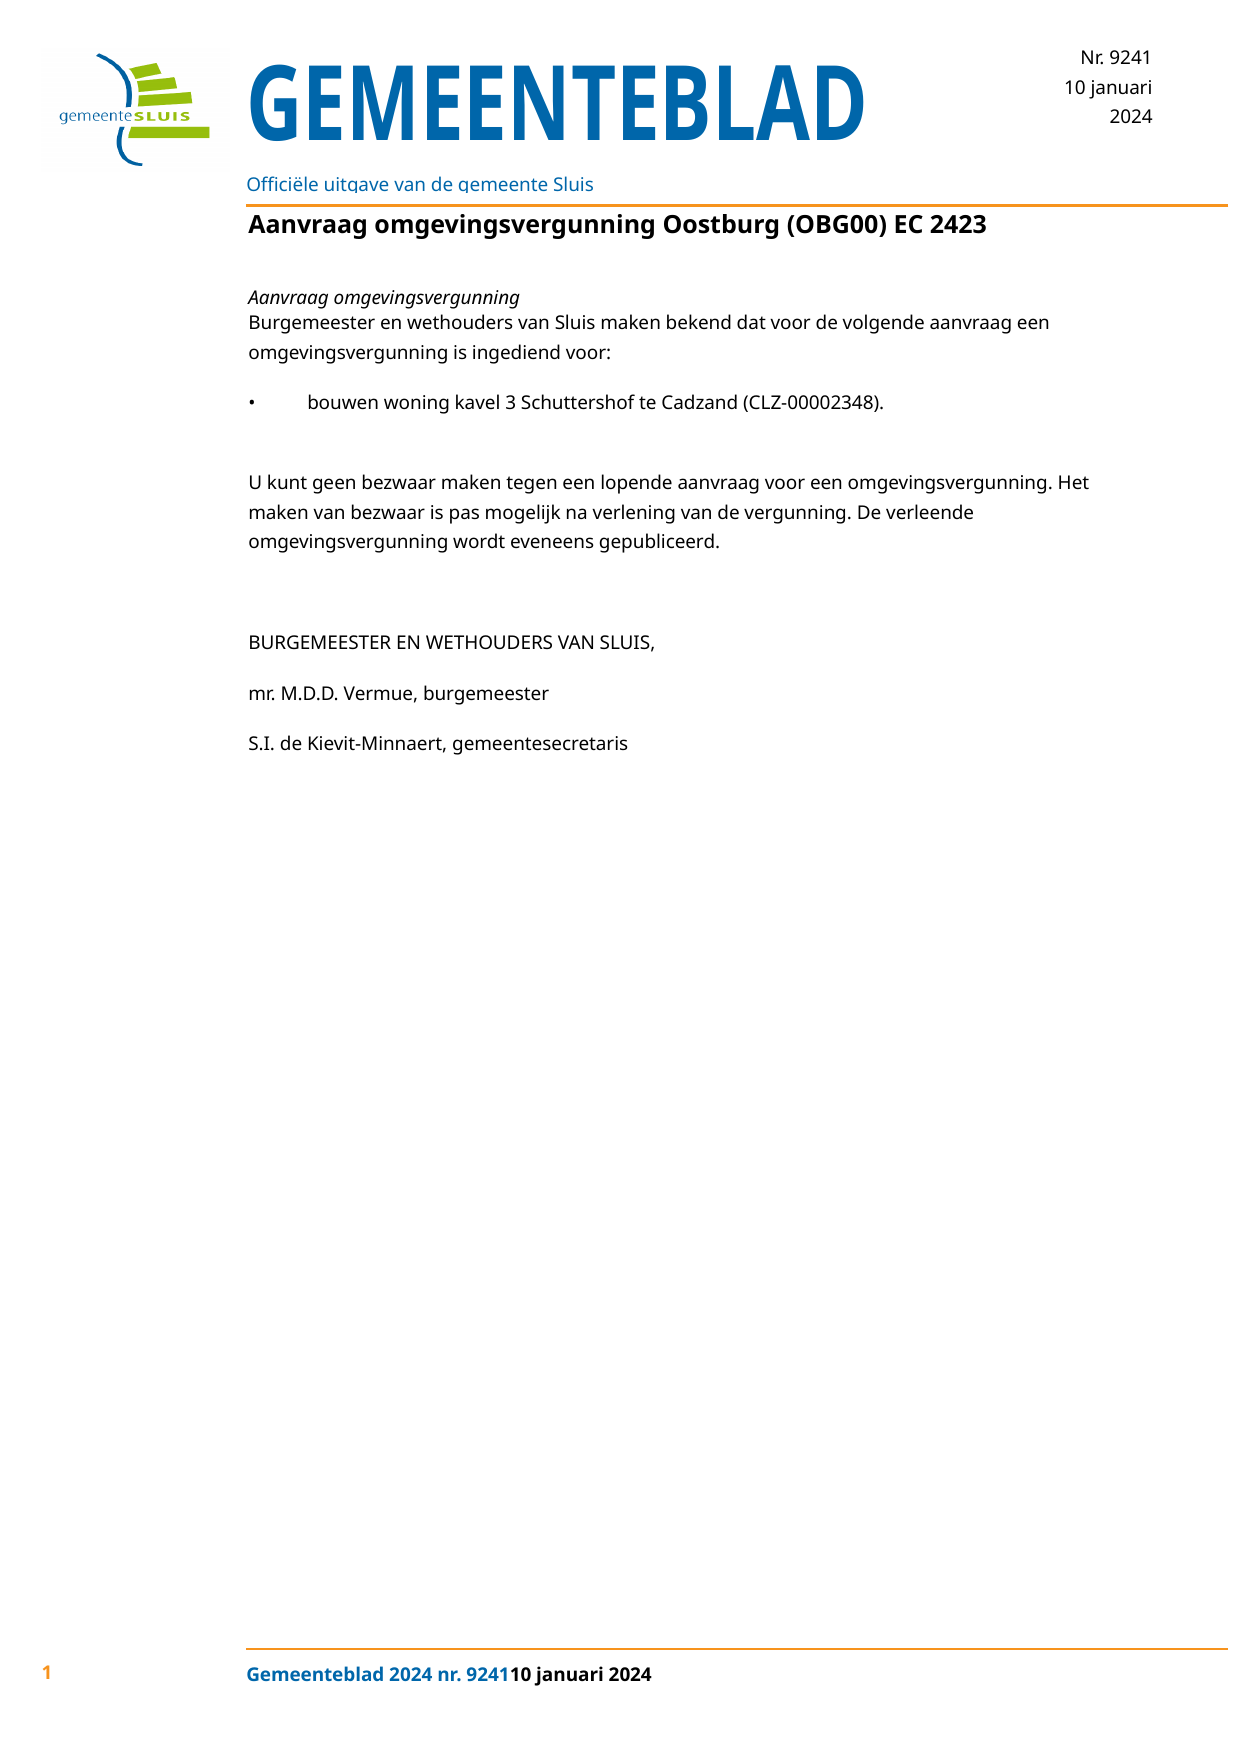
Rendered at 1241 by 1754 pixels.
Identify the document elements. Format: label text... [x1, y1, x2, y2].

text Burgemeester en wethouders van Sluis maken bekend dat voor de volgende aanvraag een omgevingsvergunning is ingediend voor: [248, 309, 1152, 365]
text U kunt geen bezwaar maken tegen een lopende aanvraag voor een omgevingsvergunning. Het maken van bezwaar is pas mogelijk na verlening van de vergunning. De verleende omgevingsvergunning wordt eveneens gepubliceerd. [248, 469, 1152, 554]
text mr. M.D.D. Vermue, burgemeester [248, 680, 1152, 706]
picture [41, 47, 231, 172]
text Aanvraag omgevingsvergunning [248, 284, 1152, 309]
text Aanvraag omgevingsvergunning Oostburg (OBG00) EC 2423 [248, 207, 1152, 241]
text S.I. de Kievit-Minnaert, gemeentesecretaris [248, 730, 1152, 756]
text BURGEMEESTER EN WETHOUDERS VAN SLUIS, [248, 629, 1152, 655]
list bouwen woning kavel 3 Schuttershof te Cadzand (CLZ-00002348). [248, 389, 1152, 415]
